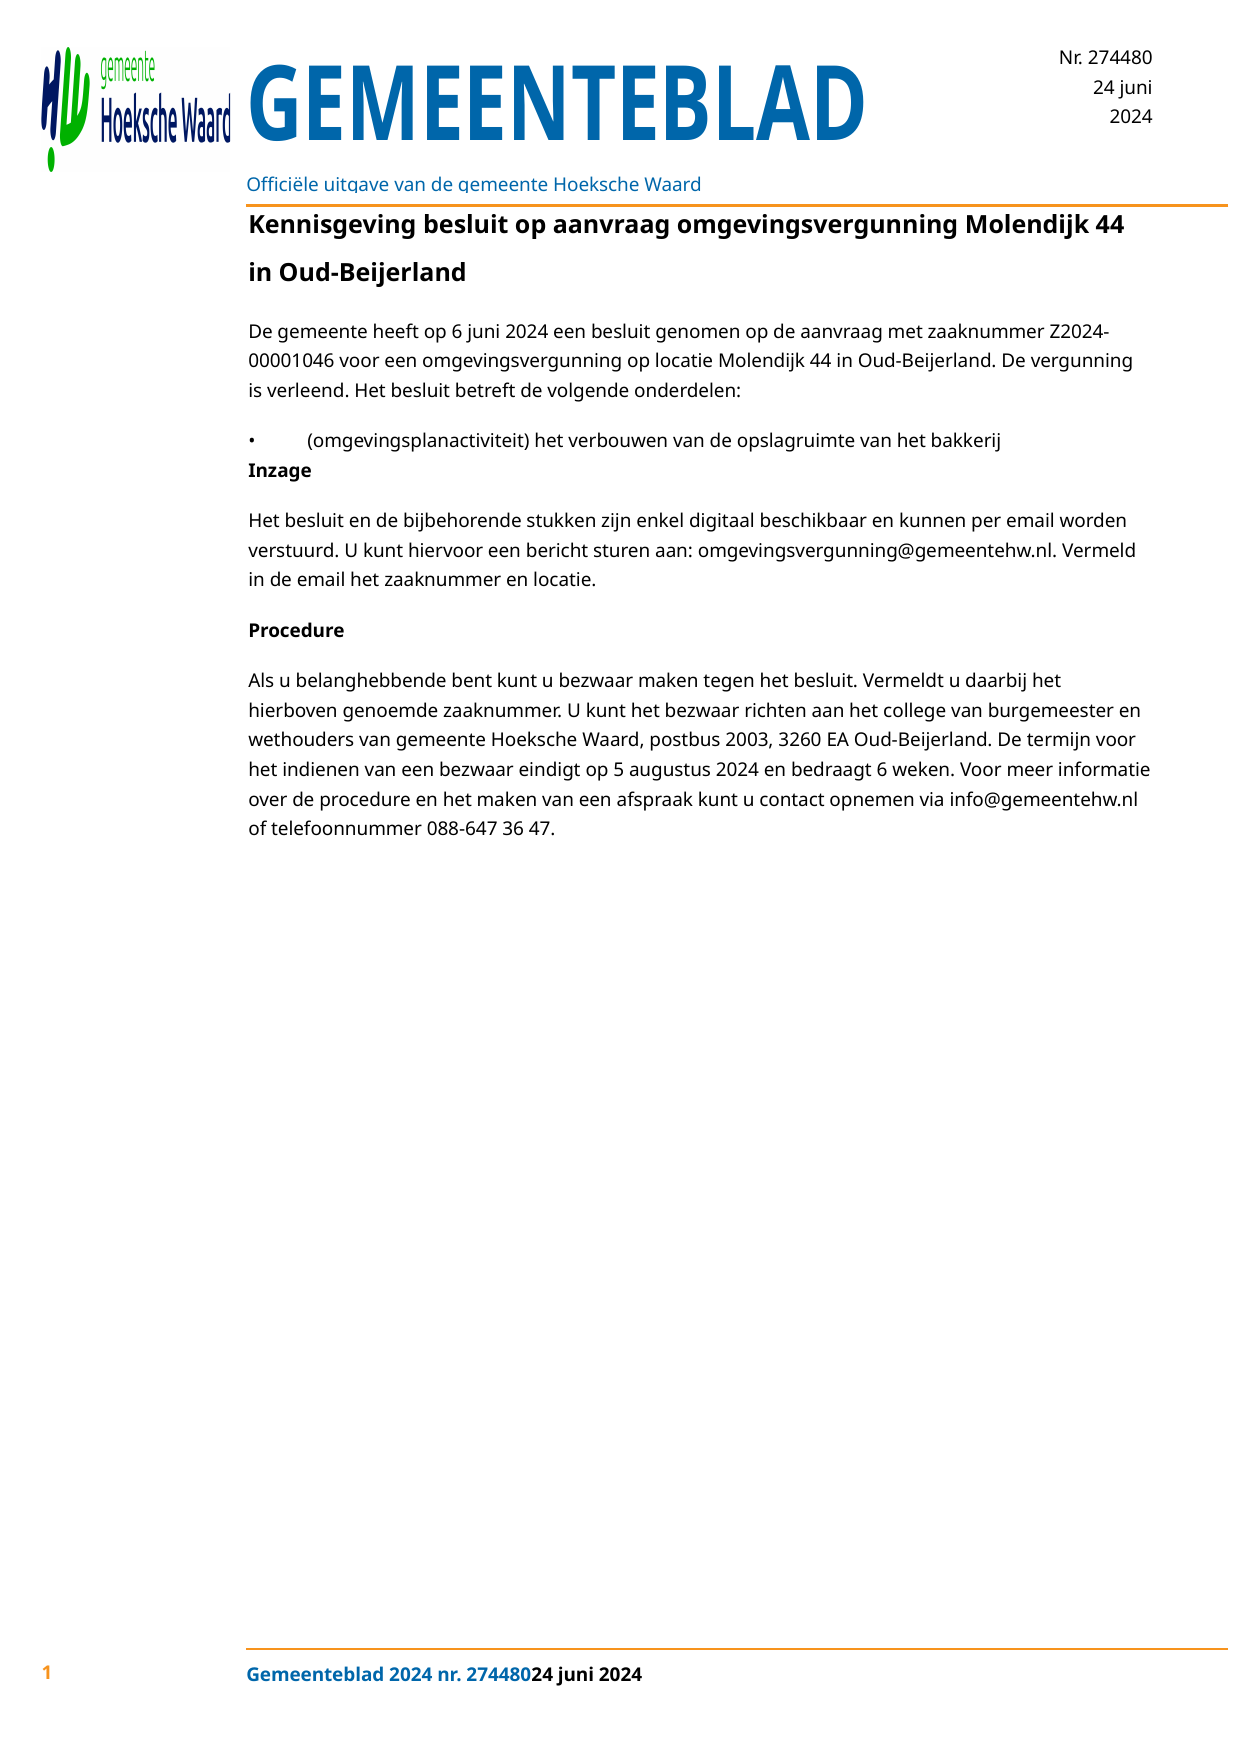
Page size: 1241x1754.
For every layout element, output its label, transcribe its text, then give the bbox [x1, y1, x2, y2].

text Procedure [248, 617, 1152, 643]
text Kennisgeving besluit op aanvraag omgevingsvergunning Molendijk 44 in Oud-Beijerland [248, 207, 1152, 288]
text Als u belanghebbende bent kunt u bezwaar maken tegen het besluit. Vermeldt u daarbij het hierboven genoemde zaaknummer. U kunt het bezwaar richten aan het college van burgemeester en wethouders van gemeente Hoeksche Waard, postbus 2003, 3260 EA Oud-Beijerland. De termijn voor het indienen van een bezwaar eindigt op 5 augustus 2024 en bedraagt 6 weken. Voor meer informatie over de procedure en het maken van een afspraak kunt u contact opnemen via info@gemeentehw.nl of telefoonnummer 088-647 36 47. [248, 667, 1152, 841]
picture [41, 47, 231, 172]
list (omgevingsplanactiviteit) het verbouwen van de opslagruimte van het bakkerij [248, 427, 1152, 453]
text Het besluit en de bijbehorende stukken zijn enkel digitaal beschikbaar en kunnen per email worden verstuurd. U kunt hiervoor een bericht sturen aan: omgevingsvergunning@gemeentehw.nl. Vermeld in de email het zaaknummer en locatie. [248, 507, 1152, 592]
text De gemeente heeft op 6 juni 2024 een besluit genomen op de aanvraag met zaaknummer Z2024-00001046 voor een omgevingsvergunning op locatie Molendijk 44 in Oud-Beijerland. De vergunning is verleend. Het besluit betreft de volgende onderdelen: [248, 318, 1152, 403]
text Inzage [248, 457, 1152, 483]
